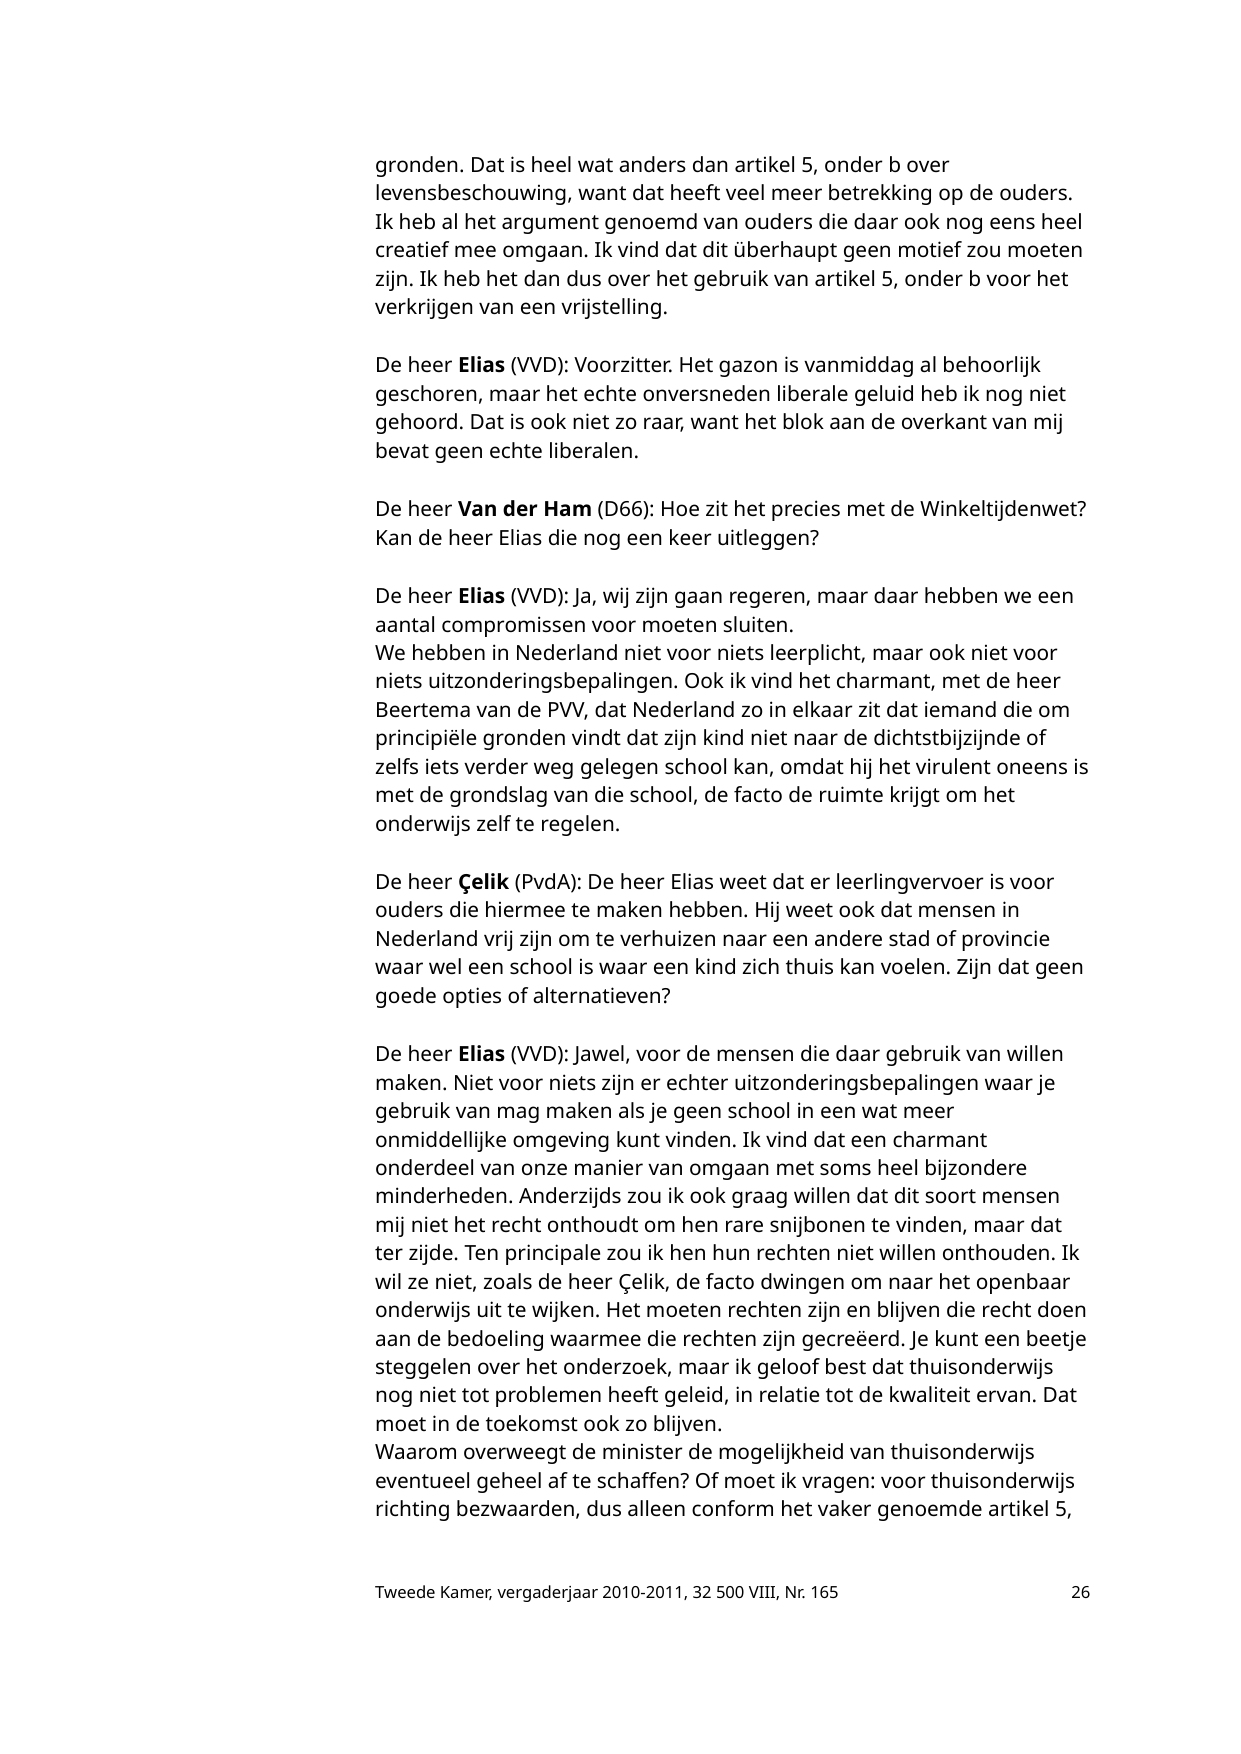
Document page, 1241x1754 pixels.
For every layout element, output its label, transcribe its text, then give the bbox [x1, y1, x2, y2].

text De heer Elias (VVD): Ja, wij zijn gaan regeren, maar daar hebben we een aantal compromissen voor moeten sluiten. [375, 581, 1090, 638]
text We hebben in Nederland niet voor niets leerplicht, maar ook niet voor niets uitzonderingsbepalingen. Ook ik vind het charmant, met de heer Beertema van de PVV, dat Nederland zo in elkaar zit dat iemand die om principiële gronden vindt dat zijn kind niet naar de dichtstbijzijnde of zelfs iets verder weg gelegen school kan, omdat hij het virulent oneens is met de grondslag van die school, de facto de ruimte krijgt om het onderwijs zelf te regelen. [375, 638, 1090, 837]
text De heer Çelik (PvdA): De heer Elias weet dat er leerlingvervoer is voor ouders die hiermee te maken hebben. Hij weet ook dat mensen in Nederland vrij zijn om te verhuizen naar een andere stad of provincie waar wel een school is waar een kind zich thuis kan voelen. Zijn dat geen goede opties of alternatieven? [375, 867, 1090, 1009]
text gronden. Dat is heel wat anders dan artikel 5, onder b over levensbeschouwing, want dat heeft veel meer betrekking op de ouders. Ik heb al het argument genoemd van ouders die daar ook nog eens heel creatief mee omgaan. Ik vind dat dit überhaupt geen motief zou moeten zijn. Ik heb het dan dus over het gebruik van artikel 5, onder b voor het verkrijgen van een vrijstelling. [375, 150, 1090, 321]
text De heer Elias (VVD): Voorzitter. Het gazon is vanmiddag al behoorlijk geschoren, maar het echte onversneden liberale geluid heb ik nog niet gehoord. Dat is ook niet zo raar, want het blok aan de overkant van mij bevat geen echte liberalen. [375, 351, 1090, 464]
text Waarom overweegt de minister de mogelijkheid van thuisonderwijs eventueel geheel af te schaffen? Of moet ik vragen: voor thuisonderwijs richting bezwaarden, dus alleen conform het vaker genoemde artikel 5, [375, 1437, 1090, 1523]
text De heer Elias (VVD): Jawel, voor de mensen die daar gebruik van willen maken. Niet voor niets zijn er echter uitzonderingsbepalingen waar je gebruik van mag maken als je geen school in een wat meer onmiddellijke omgeving kunt vinden. Ik vind dat een charmant onderdeel van onze manier van omgaan met soms heel bijzondere minderheden. Anderzijds zou ik ook graag willen dat dit soort mensen mij niet het recht onthoudt om hen rare snijbonen te vinden, maar dat ter zijde. Ten principale zou ik hen hun rechten niet willen onthouden. Ik wil ze niet, zoals de heer Çelik, de facto dwingen om naar het openbaar onderwijs uit te wijken. Het moeten rechten zijn en blijven die recht doen aan de bedoeling waarmee die rechten zijn gecreëerd. Je kunt een beetje steggelen over het onderzoek, maar ik geloof best dat thuisonderwijs nog niet tot problemen heeft geleid, in relatie tot de kwaliteit ervan. Dat moet in de toekomst ook zo blijven. [375, 1039, 1090, 1437]
text De heer Van der Ham (D66): Hoe zit het precies met de Winkeltijdenwet? Kan de heer Elias die nog een keer uitleggen? [375, 494, 1090, 551]
